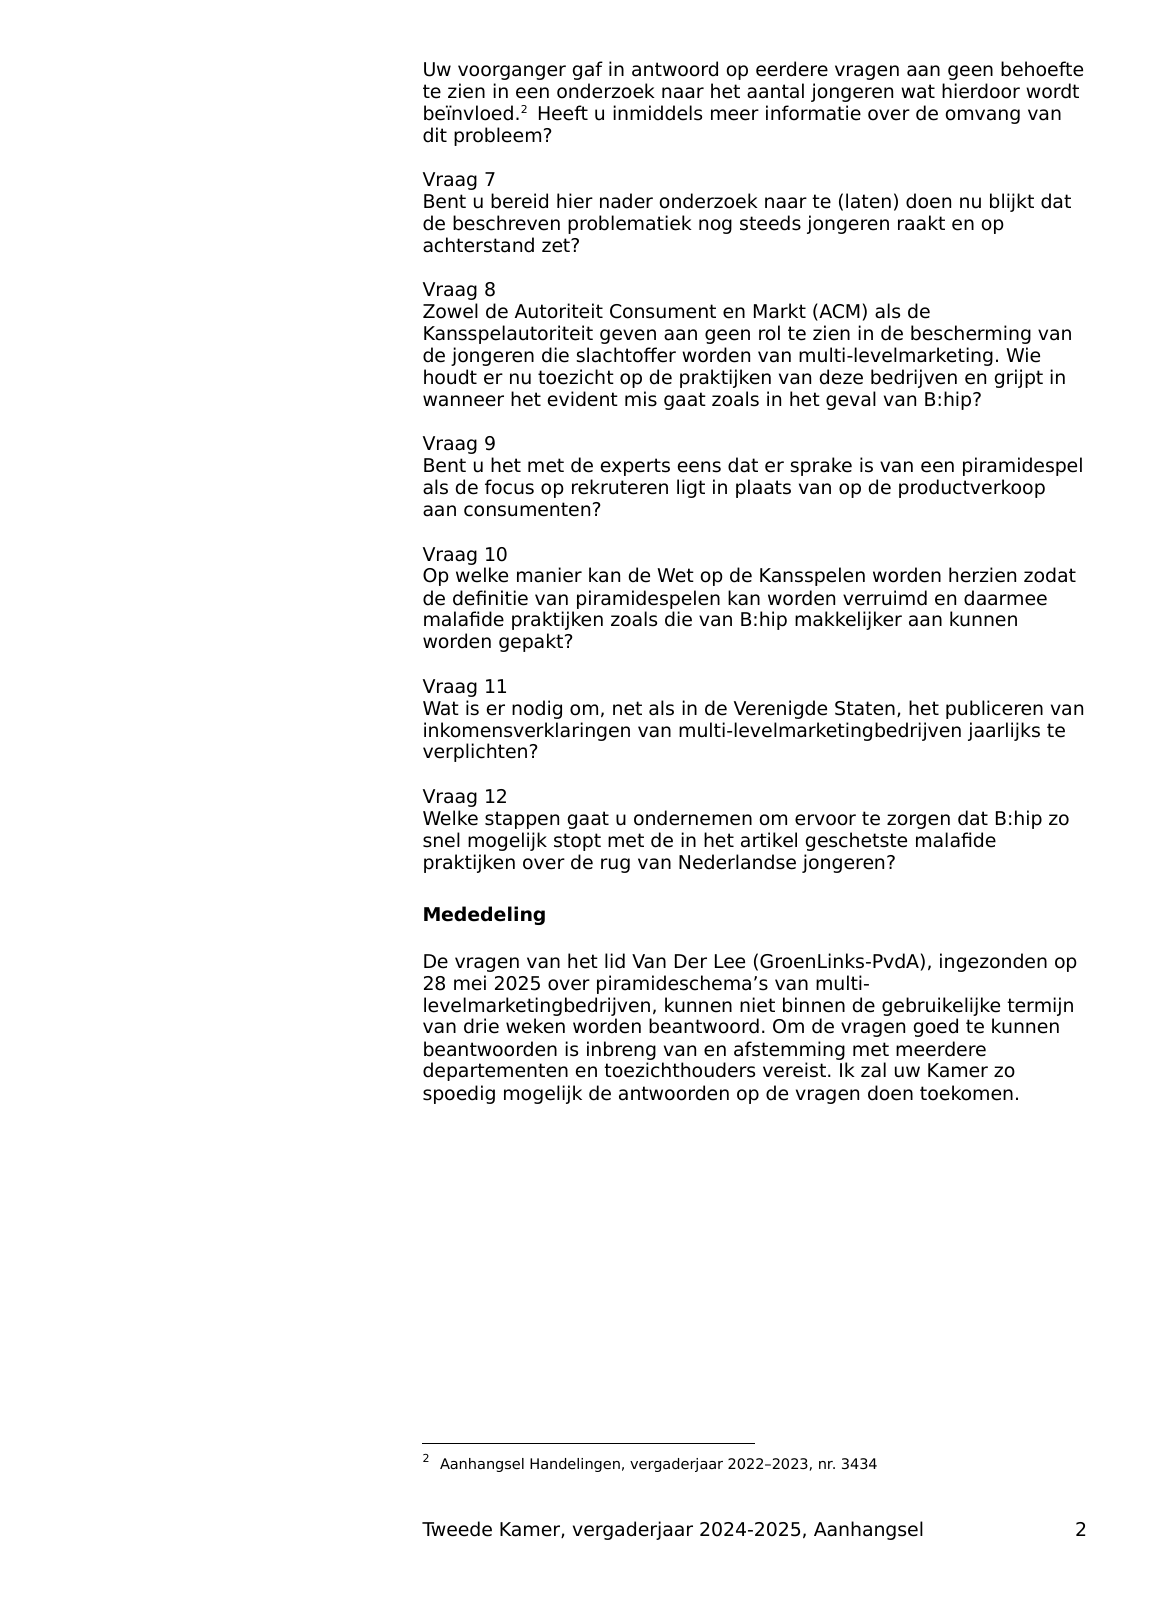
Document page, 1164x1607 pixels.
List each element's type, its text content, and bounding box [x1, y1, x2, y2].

text Vraag 7 [422, 169, 1087, 191]
text De vragen van het lid Van Der Lee (GroenLinks-PvdA), ingezonden op 28 mei 2025 over piramideschema’s van multi-levelmarketingbedrijven, kunnen niet binnen de gebruikelijke termijn van drie weken worden beantwoord. Om de vragen goed te kunnen beantwoorden is inbreng van en afstemming met meerdere departementen en toezichthouders vereist. Ik zal uw Kamer zo spoedig mogelijk de antwoorden op de vragen doen toekomen. [422, 951, 1087, 1104]
text Vraag 12 [422, 786, 1087, 808]
text Wat is er nodig om, net als in de Verenigde Staten, het publiceren van inkomensverklaringen van multi-levelmarketingbedrijven jaarlijks te verplichten? [422, 697, 1087, 763]
subtitle Mededeling [422, 903, 1087, 926]
text Op welke manier kan de Wet op de Kansspelen worden herzien zodat de definitie van piramidespelen kan worden verruimd en daarmee malafide praktijken zoals die van B:hip makkelijker aan kunnen worden gepakt? [422, 565, 1087, 653]
text Zowel de Autoriteit Consument en Markt (ACM) als de Kansspelautoriteit geven aan geen rol te zien in de bescherming van de jongeren die slachtoffer worden van multi-levelmarketing. Wie houdt er nu toezicht op de praktijken van deze bedrijven en grijpt in wanneer het evident mis gaat zoals in het geval van B:hip? [422, 301, 1087, 411]
text Bent u het met de experts eens dat er sprake is van een piramidespel als de focus op rekruteren ligt in plaats van op de productverkoop aan consumenten? [422, 455, 1087, 521]
text Vraag 8 [422, 279, 1087, 301]
text Welke stappen gaat u ondernemen om ervoor te zorgen dat B:hip zo snel mogelijk stopt met de in het artikel geschetste malafide praktijken over de rug van Nederlandse jongeren? [422, 808, 1087, 873]
text Vraag 10 [422, 543, 1087, 565]
text Uw voorganger gaf in antwoord op eerdere vragen aan geen behoefte te zien in een onderzoek naar het aantal jongeren wat hierdoor wordt beïnvloed. Heeft u inmiddels meer informatie over de omvang van dit probleem? [422, 59, 1087, 147]
text Vraag 11 [422, 676, 1087, 697]
text Vraag 9 [422, 433, 1087, 455]
text Aanhangsel Handelingen, vergaderjaar 2022–2023, nr. 3434 [422, 1452, 1087, 1474]
text Bent u bereid hier nader onderzoek naar te (laten) doen nu blijkt dat de beschreven problematiek nog steeds jongeren raakt en op achterstand zet? [422, 191, 1087, 257]
